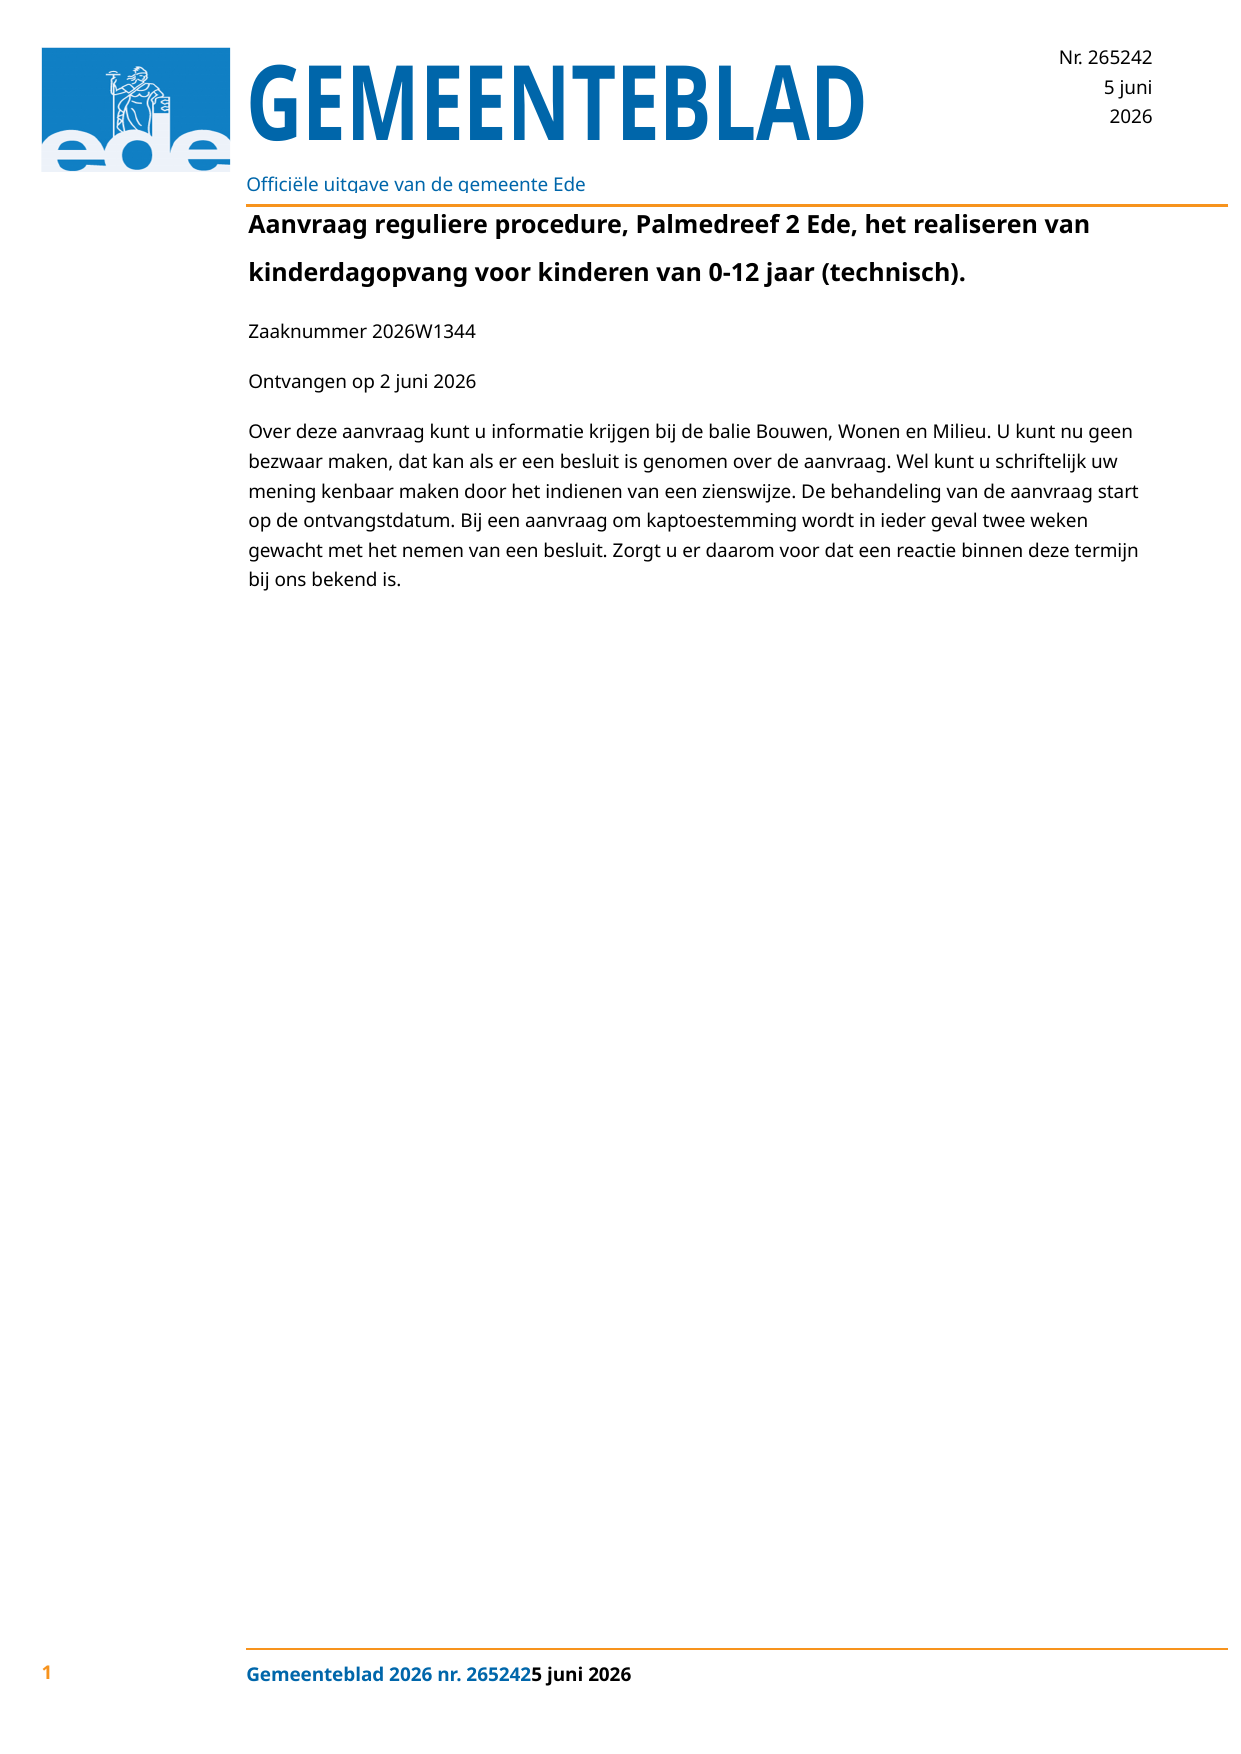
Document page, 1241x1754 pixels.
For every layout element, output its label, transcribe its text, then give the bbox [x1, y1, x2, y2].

text Over deze aanvraag kunt u informatie krijgen bij de balie Bouwen, Wonen en Milieu. U kunt nu geen bezwaar maken, dat kan als er een besluit is genomen over de aanvraag. Wel kunt u schriftelijk uw mening kenbaar maken door het indienen van een zienswijze. De behandeling van de aanvraag start op de ontvangstdatum. Bij een aanvraag om kaptoestemming wordt in ieder geval twee weken gewacht met het nemen van een besluit. Zorgt u er daarom voor dat een reactie binnen deze termijn bij ons bekend is. [248, 419, 1152, 592]
picture [41, 47, 231, 172]
text Zaaknummer 2026W1344 [248, 318, 1152, 344]
text Aanvraag reguliere procedure, Palmedreef 2 Ede, het realiseren van kinderdagopvang voor kinderen van 0-12 jaar (technisch). [248, 207, 1152, 288]
text Ontvangen op 2 juni 2026 [248, 368, 1152, 394]
